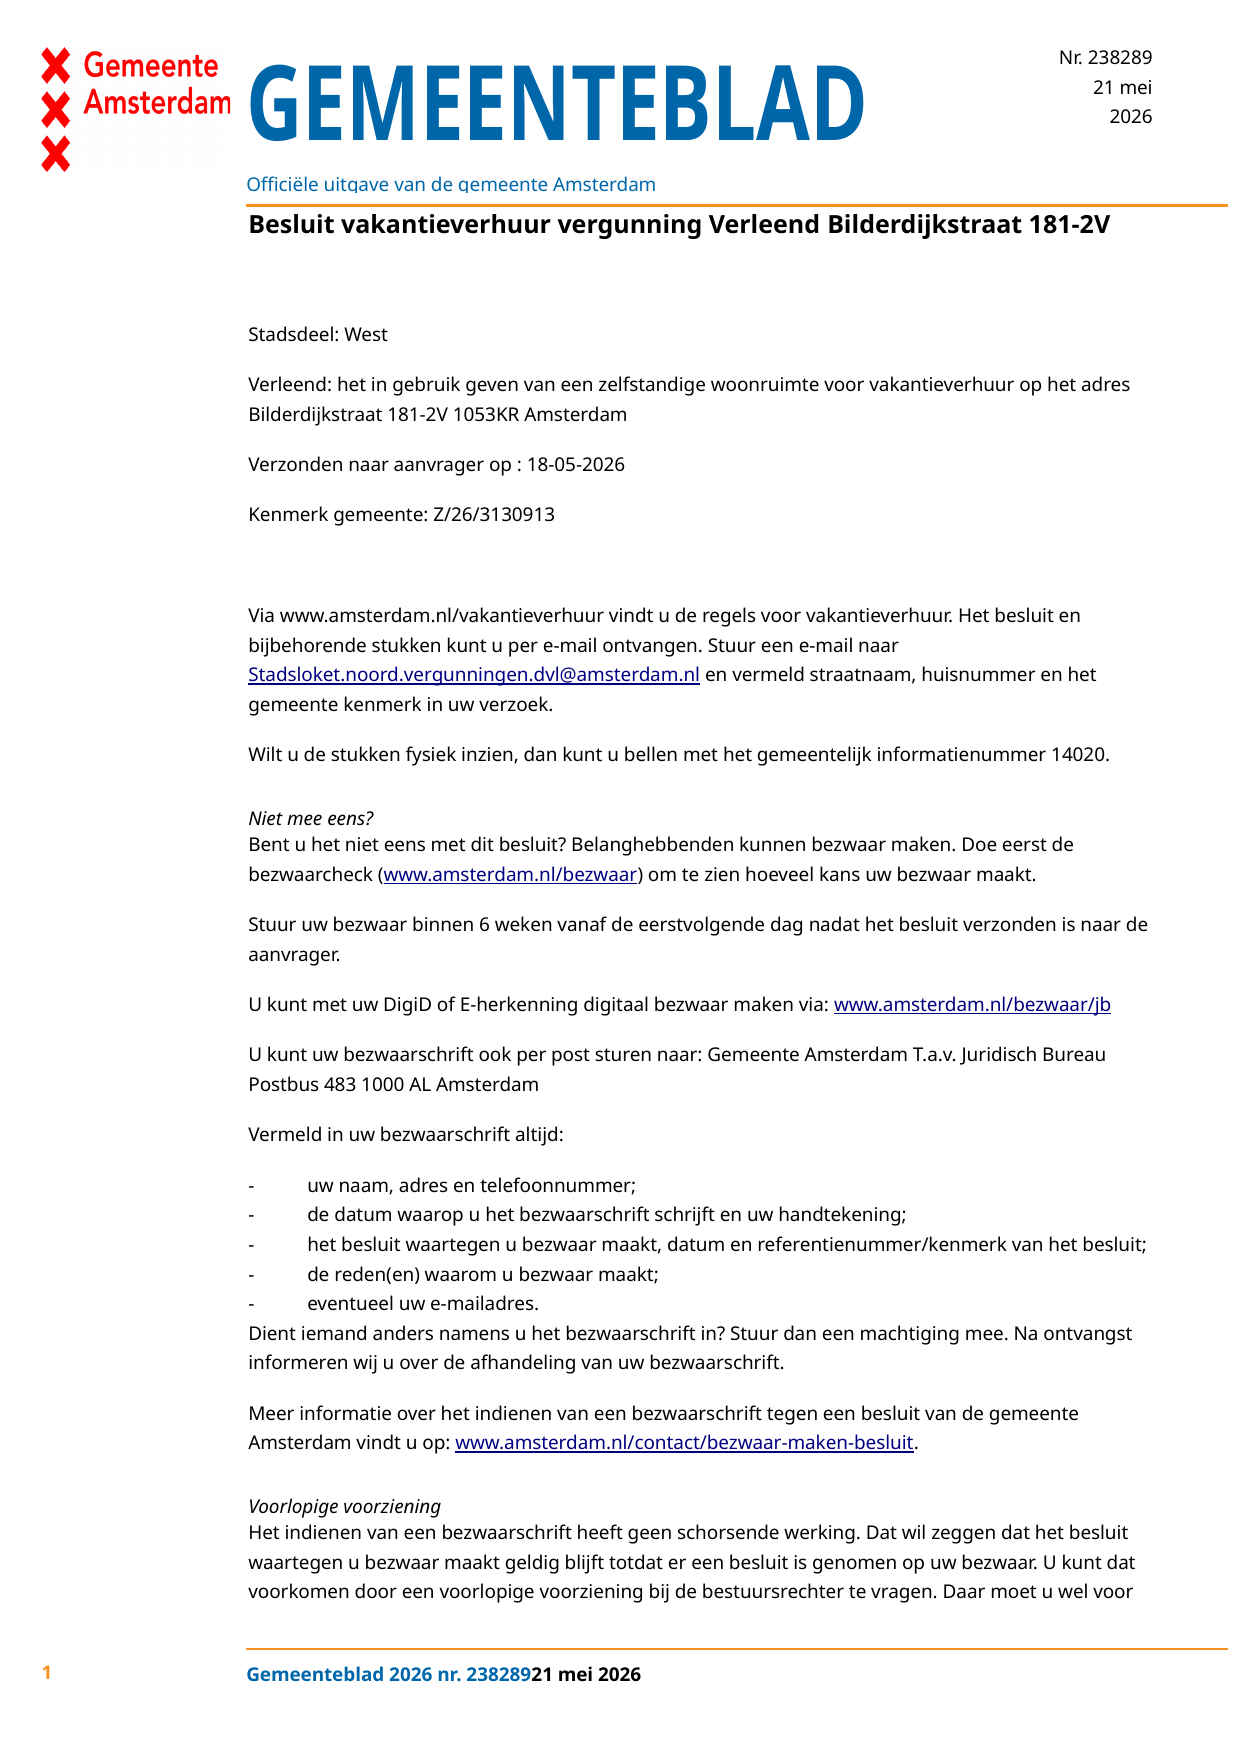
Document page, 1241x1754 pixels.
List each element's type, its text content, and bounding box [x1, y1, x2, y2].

list het besluit waartegen u bezwaar maakt, datum en referentienummer/kenmerk van het besluit; [248, 1231, 1152, 1257]
text Verleend: het in gebruik geven van een zelfstandige woonruimte voor vakantieverhuur op het adres Bilderdijkstraat 181-2V 1053KR Amsterdam [248, 371, 1152, 426]
text Voorlopige voorziening [248, 1493, 1152, 1519]
list de reden(en) waarom u bezwaar maakt; [248, 1261, 1152, 1287]
text Stuur uw bezwaar binnen 6 weken vanaf de eerstvolgende dag nadat het besluit verzonden is naar de aanvrager. [248, 911, 1152, 967]
text Meer informatie over het indienen van een bezwaarschrift tegen een besluit van de gemeente Amsterdam vindt u op: www.amsterdam.nl/contact/bezwaar-maken-besluit. [248, 1400, 1152, 1455]
text Wilt u de stukken fysiek inzien, dan kunt u bellen met het gemeentelijk informatienummer 14020. [248, 742, 1152, 767]
list uw naam, adres en telefoonnummer; [248, 1172, 1152, 1198]
text U kunt uw bezwaarschrift ook per post sturen naar: Gemeente Amsterdam T.a.v. Juridisch Bureau Postbus 483 1000 AL Amsterdam [248, 1042, 1152, 1097]
text U kunt met uw DigiD of E-herkenning digitaal bezwaar maken via: www.amsterdam.nl/bezwaar/jb [248, 991, 1152, 1017]
picture [41, 47, 231, 172]
text Bent u het niet eens met dit besluit? Belanghebbenden kunnen bezwaar maken. Doe eerst de bezwaarcheck (www.amsterdam.nl/bezwaar) om te zien hoeveel kans uw bezwaar maakt. [248, 831, 1152, 887]
text Het indienen van een bezwaarschrift heeft geen schorsende werking. Dat wil zeggen dat het besluit waartegen u bezwaar maakt geldig blijft totdat er een besluit is genomen op uw bezwaar. U kunt dat voorkomen door een voorlopige voorziening bij de bestuursrechter te vragen. Daar moet u wel voor [248, 1519, 1152, 1604]
list eventueel uw e-mailadres. [248, 1290, 1152, 1316]
text Kenmerk gemeente: Z/26/3130913 [248, 502, 1152, 527]
text Besluit vakantieverhuur vergunning Verleend Bilderdijkstraat 181-2V [248, 207, 1152, 241]
text Niet mee eens? [248, 806, 1152, 831]
list de datum waarop u het bezwaarschrift schrijft en uw handtekening; [248, 1202, 1152, 1227]
text Stadsdeel: West [248, 321, 1152, 346]
text Vermeld in uw bezwaarschrift altijd: [248, 1122, 1152, 1147]
text Via www.amsterdam.nl/vakantieverhuur vindt u de regels voor vakantieverhuur. Het besluit en bijbehorende stukken kunt u per e-mail ontvangen. Stuur een e-mail naar Stadsloket.noord.vergunningen.dvl@amsterdam.nl en vermeld straatnaam, huisnummer en het gemeente kenmerk in uw verzoek. [248, 602, 1152, 717]
text Dient iemand anders namens u het bezwaarschrift in? Stuur dan een machtiging mee. Na ontvangst informeren wij u over de afhandeling van uw bezwaarschrift. [248, 1320, 1152, 1375]
text Verzonden naar aanvrager op : 18-05-2026 [248, 451, 1152, 477]
